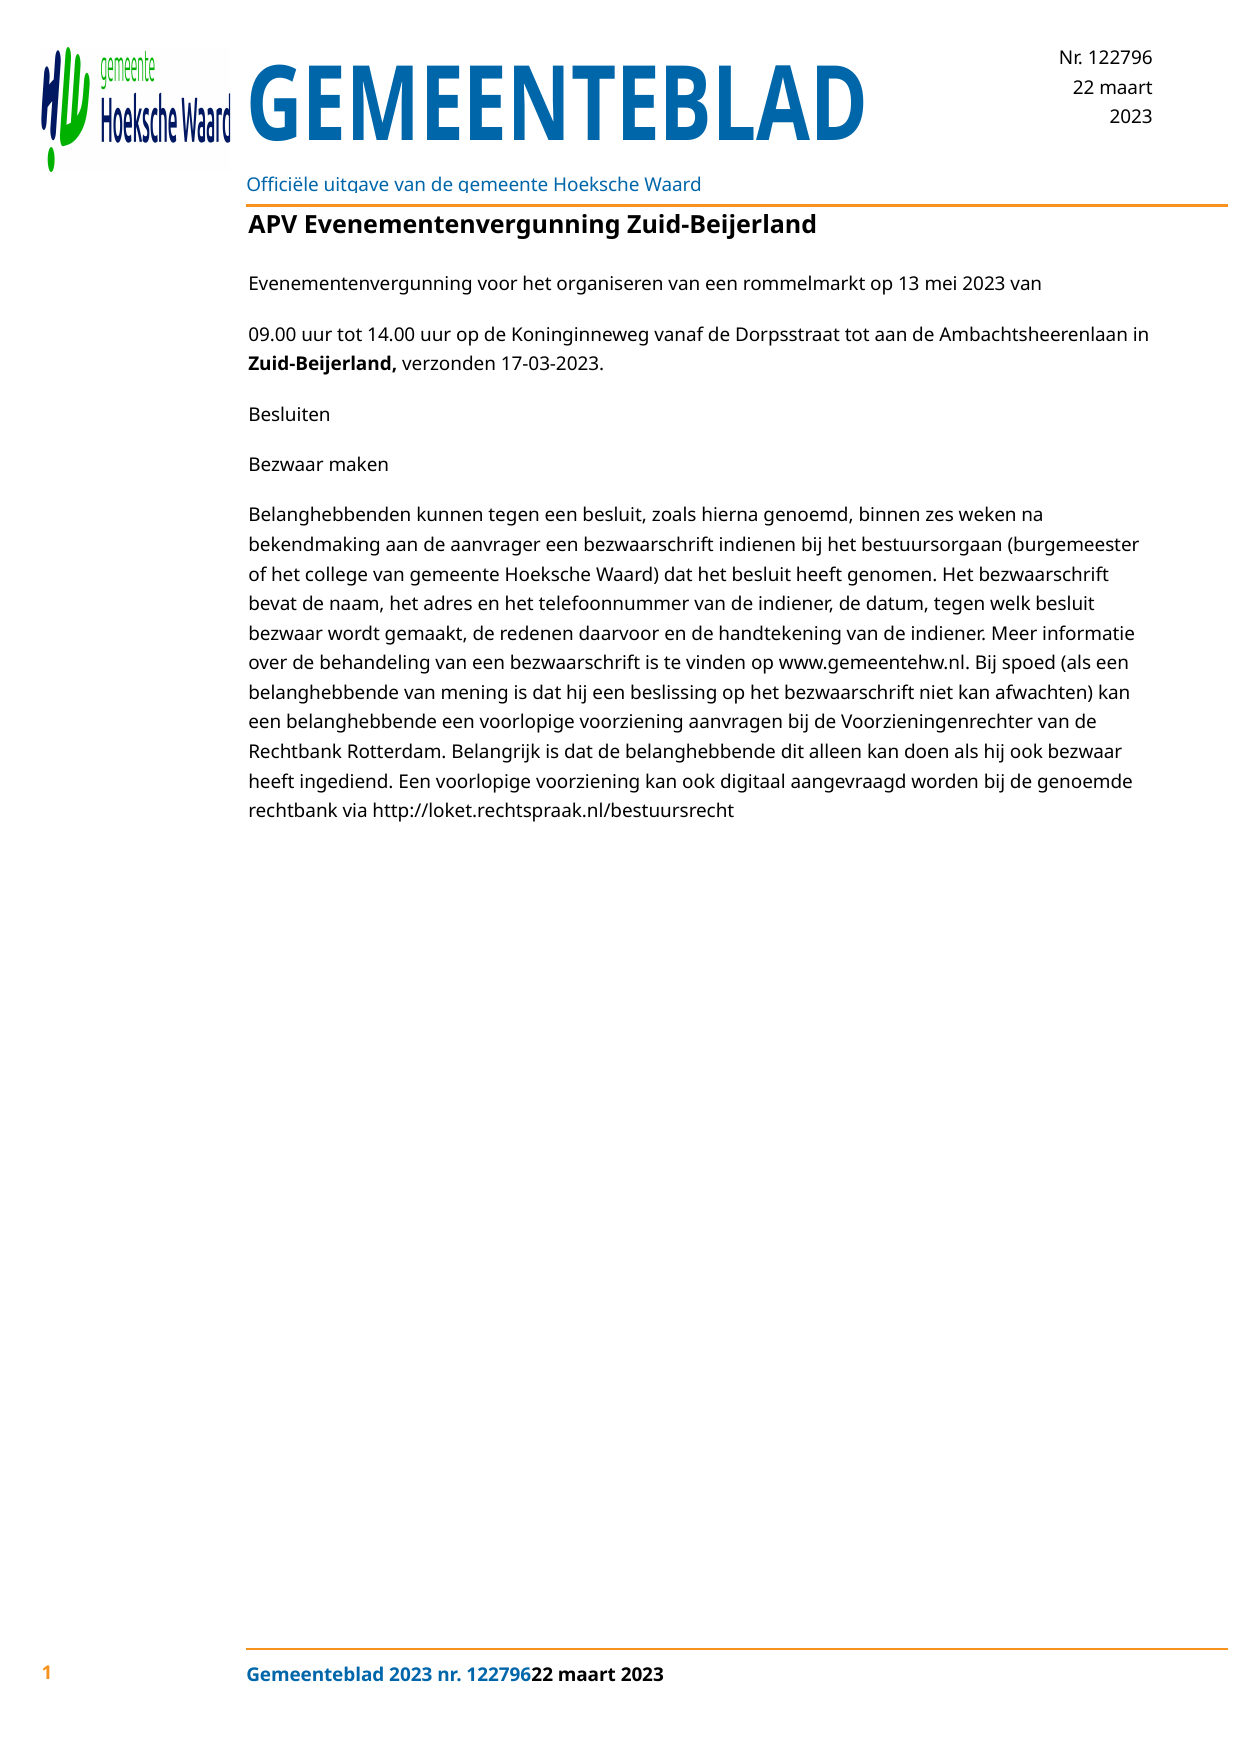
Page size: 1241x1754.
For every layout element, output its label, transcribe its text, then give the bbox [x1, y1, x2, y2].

text Bezwaar maken [248, 451, 1152, 477]
text Besluiten [248, 401, 1152, 426]
text Belanghebbenden kunnen tegen een besluit, zoals hierna genoemd, binnen zes weken na bekendmaking aan de aanvrager een bezwaarschrift indienen bij het bestuursorgaan (burgemeester of het college van gemeente Hoeksche Waard) dat het besluit heeft genomen. Het bezwaarschrift bevat de naam, het adres en het telefoonnummer van de indiener, de datum, tegen welk besluit bezwaar wordt gemaakt, de redenen daarvoor en de handtekening van de indiener. Meer informatie over de behandeling van een bezwaarschrift is te vinden op www.gemeentehw.nl. Bij spoed (als een belanghebbende van mening is dat hij een beslissing op het bezwaarschrift niet kan afwachten) kan een belanghebbende een voorlopige voorziening aanvragen bij de Voorzieningenrechter van de Rechtbank Rotterdam. Belangrijk is dat de belanghebbende dit alleen kan doen als hij ook bezwaar heeft ingediend. Een voorlopige voorziening kan ook digitaal aangevraagd worden bij de genoemde rechtbank via http://loket.rechtspraak.nl/bestuursrecht [248, 502, 1152, 823]
text 09.00 uur tot 14.00 uur op de Koninginneweg vanaf de Dorpsstraat tot aan de Ambachtsheerenlaan in Zuid-Beijerland, verzonden 17-03-2023. [248, 321, 1152, 376]
picture [41, 47, 231, 172]
text Evenementenvergunning voor het organiseren van een rommelmarkt op 13 mei 2023 van [248, 270, 1152, 296]
text APV Evenementenvergunning Zuid-Beijerland [248, 207, 1152, 241]
